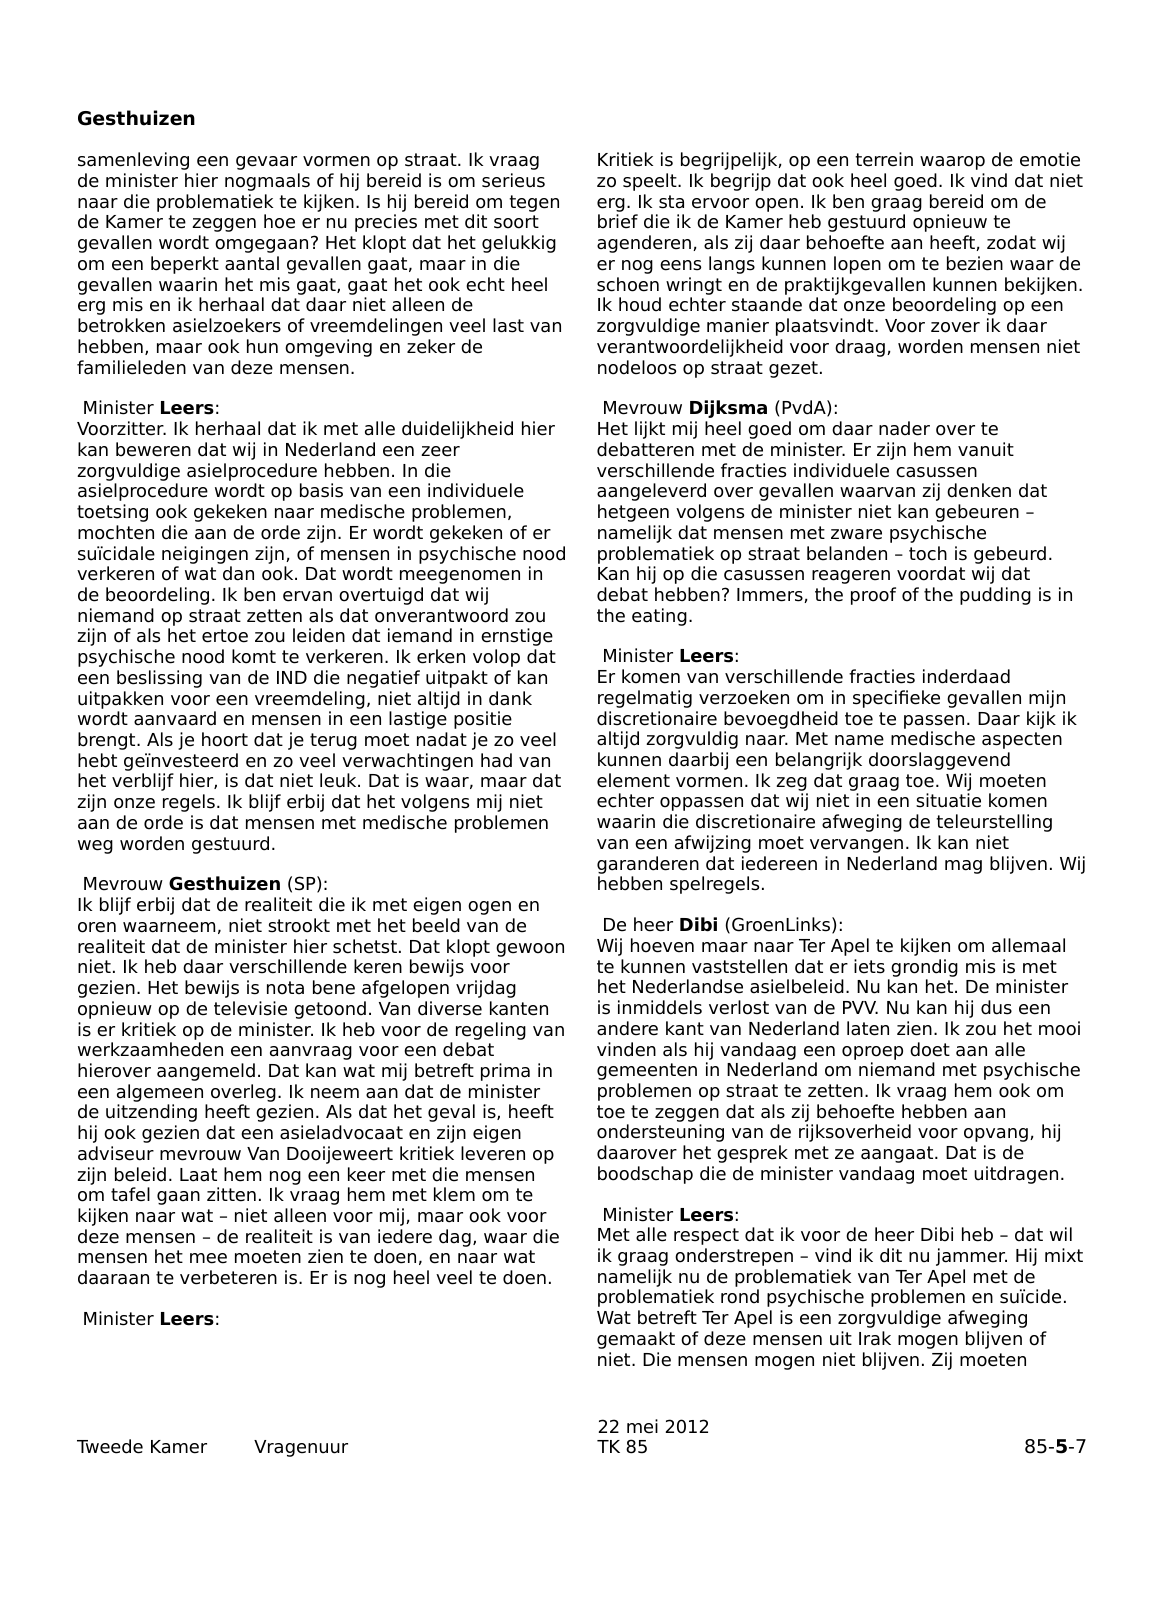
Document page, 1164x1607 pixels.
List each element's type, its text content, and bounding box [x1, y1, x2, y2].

text Met alle respect dat ik voor de heer Dibi heb – dat wil ik graag onderstrepen – vind ik dit nu jammer. Hij mixt namelijk nu de problematiek van Ter Apel met de problematiek rond psychische problemen en suïcide. Wat betreft Ter Apel is een zorgvuldige afweging gemaakt of deze mensen uit Irak mogen blijven of niet. Die mensen mogen niet blijven. Zij moeten [596, 1225, 1087, 1370]
text Voorzitter. Ik herhaal dat ik met alle duidelijkheid hier kan beweren dat wij in Nederland een zeer zorgvuldige asielprocedure hebben. In die asielprocedure wordt op basis van een individuele toetsing ook gekeken naar medische problemen, mochten die aan de orde zijn. Er wordt gekeken of er suïcidale neigingen zijn, of mensen in psychische nood verkeren of wat dan ook. Dat wordt meegenomen in de beoordeling. Ik ben ervan overtuigd dat wij niemand op straat zetten als dat onverantwoord zou zijn of als het ertoe zou leiden dat iemand in ernstige psychische nood komt te verkeren. Ik erken volop dat een beslissing van de IND die negatief uitpakt of kan uitpakken voor een vreemdeling, niet altijd in dank wordt aanvaard en mensen in een lastige positie brengt. Als je hoort dat je terug moet nadat je zo veel hebt geïnvesteerd en zo veel verwachtingen had van het verblijf hier, is dat niet leuk. Dat is waar, maar dat zijn onze regels. Ik blijf erbij dat het volgens mij niet aan de orde is dat mensen met medische problemen weg worden gestuurd. [77, 419, 567, 854]
text Minister Leers: [77, 1309, 567, 1329]
text Ik blijf erbij dat de realiteit die ik met eigen ogen en oren waarneem, niet strookt met het beeld van de realiteit dat de minister hier schetst. Dat klopt gewoon niet. Ik heb daar verschillende keren bewijs voor gezien. Het bewijs is nota bene afgelopen vrijdag opnieuw op de televisie getoond. Van diverse kanten is er kritiek op de minister. Ik heb voor de regeling van werkzaamheden een aanvraag voor een debat hierover aangemeld. Dat kan wat mij betreft prima in een algemeen overleg. Ik neem aan dat de minister de uitzending heeft gezien. Als dat het geval is, heeft hij ook gezien dat een asieladvocaat en zijn eigen adviseur mevrouw Van Dooijeweert kritiek leveren op zijn beleid. Laat hem nog een keer met die mensen om tafel gaan zitten. Ik vraag hem met klem om te kijken naar wat – niet alleen voor mij, maar ook voor deze mensen – de realiteit is van iedere dag, waar die mensen het mee moeten zien te doen, en naar wat daaraan te verbeteren is. Er is nog heel veel te doen. [77, 895, 567, 1289]
text Minister Leers: [596, 1204, 1087, 1225]
text De heer Dibi (GroenLinks): [596, 915, 1087, 936]
text Het lijkt mij heel goed om daar nader over te debatteren met de minister. Er zijn hem vanuit verschillende fracties individuele casussen aangeleverd over gevallen waarvan zij denken dat hetgeen volgens de minister niet kan gebeuren – namelijk dat mensen met zware psychische problematiek op straat belanden – toch is gebeurd. Kan hij op die casussen reageren voordat wij dat debat hebben? Immers, the proof of the pudding is in the eating. [596, 419, 1087, 626]
text Wij hoeven maar naar Ter Apel te kijken om allemaal te kunnen vaststellen dat er iets grondig mis is met het Nederlandse asielbeleid. Nu kan het. De minister is inmiddels verlost van de PVV. Nu kan hij dus een andere kant van Nederland laten zien. Ik zou het mooi vinden als hij vandaag een oproep doet aan alle gemeenten in Nederland om niemand met psychische problemen op straat te zetten. Ik vraag hem ook om toe te zeggen dat als zij behoefte hebben aan ondersteuning van de rijksoverheid voor opvang, hij daarover het gesprek met ze aangaat. Dat is de boodschap die de minister vandaag moet uitdragen. [596, 936, 1087, 1184]
text Mevrouw Dijksma (PvdA): [596, 398, 1087, 419]
text samenleving een gevaar vormen op straat. Ik vraag de minister hier nogmaals of hij bereid is om serieus naar die problematiek te kijken. Is hij bereid om tegen de Kamer te zeggen hoe er nu precies met dit soort gevallen wordt omgegaan? Het klopt dat het gelukkig om een beperkt aantal gevallen gaat, maar in die gevallen waarin het mis gaat, gaat het ook echt heel erg mis en ik herhaal dat daar niet alleen de betrokken asielzoekers of vreemdelingen veel last van hebben, maar ook hun omgeving en zeker de familieleden van deze mensen. [77, 150, 567, 378]
text Minister Leers: [77, 398, 567, 419]
text Er komen van verschillende fracties inderdaad regelmatig verzoeken om in specifieke gevallen mijn discretionaire bevoegdheid toe te passen. Daar kijk ik altijd zorgvuldig naar. Met name medische aspecten kunnen daarbij een belangrijk doorslaggevend element vormen. Ik zeg dat graag toe. Wij moeten echter oppassen dat wij niet in een situatie komen waarin die discretionaire afweging de teleurstelling van een afwijzing moet vervangen. Ik kan niet garanderen dat iedereen in Nederland mag blijven. Wij hebben spelregels. [596, 667, 1087, 895]
text Mevrouw Gesthuizen (SP): [77, 874, 567, 895]
text Kritiek is begrijpelijk, op een terrein waarop de emotie zo speelt. Ik begrijp dat ook heel goed. Ik vind dat niet erg. Ik sta ervoor open. Ik ben graag bereid om de brief die ik de Kamer heb gestuurd opnieuw te agenderen, als zij daar behoefte aan heeft, zodat wij er nog eens langs kunnen lopen om te bezien waar de schoen wringt en de praktijkgevallen kunnen bekijken. Ik houd echter staande dat onze beoordeling op een zorgvuldige manier plaatsvindt. Voor zover ik daar verantwoordelijkheid voor draag, worden mensen niet nodeloos op straat gezet. [596, 150, 1087, 378]
text Minister Leers: [596, 646, 1087, 667]
